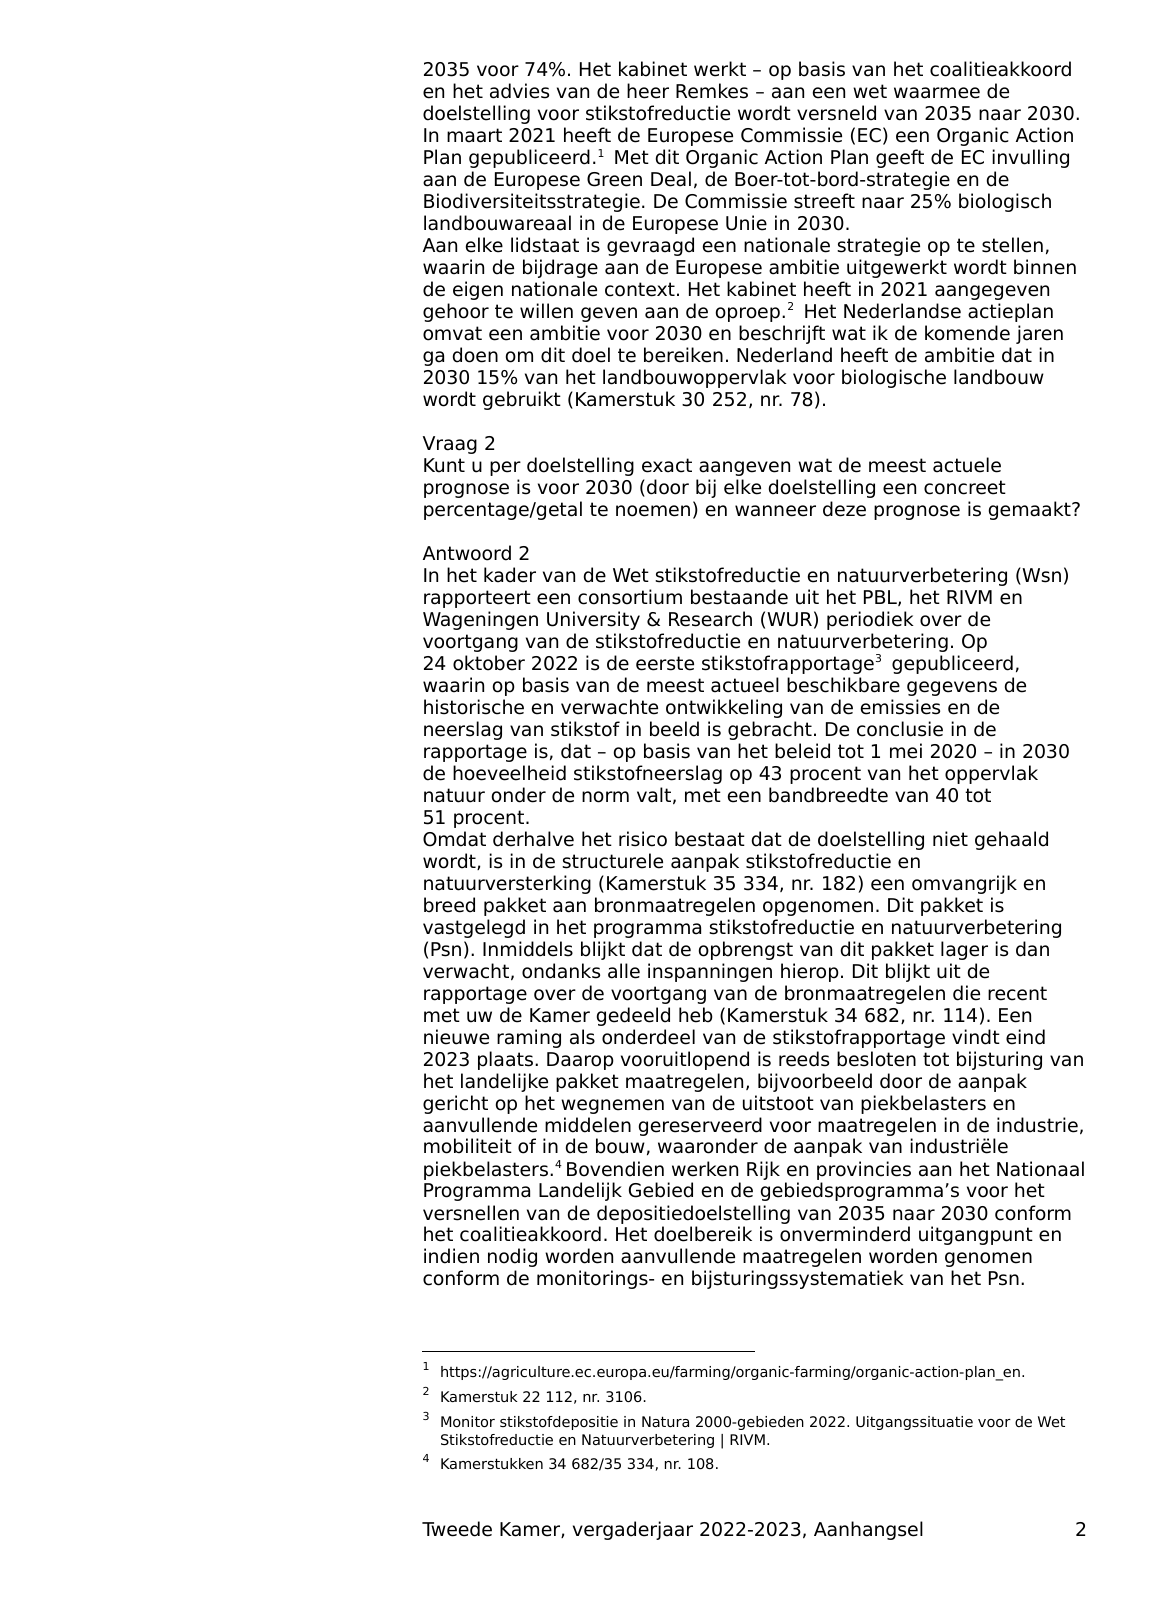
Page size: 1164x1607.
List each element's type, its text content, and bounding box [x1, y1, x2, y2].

text Kamerstukken 34 682/35 334, nr. 108. [422, 1452, 1087, 1474]
text Omdat derhalve het risico bestaat dat de doelstelling niet gehaald wordt, is in de structurele aanpak stikstofreductie en natuurversterking (Kamerstuk 35 334, nr. 182) een omvangrijk en breed pakket aan bronmaatregelen opgenomen. Dit pakket is vastgelegd in het programma stikstofreductie en natuurverbetering (Psn). Inmiddels blijkt dat de opbrengst van dit pakket lager is dan verwacht, ondanks alle inspanningen hierop. Dit blijkt uit de rapportage over de voortgang van de bronmaatregelen die recent met uw de Kamer gedeeld heb (Kamerstuk 34 682, nr. 114). Een nieuwe raming als onderdeel van de stikstofrapportage vindt eind 2023 plaats. Daarop vooruitlopend is reeds besloten tot bijsturing van het landelijke pakket maatregelen, bijvoorbeeld door de aanpak gericht op het wegnemen van de uitstoot van piekbelasters en aanvullende middelen gereserveerd voor maatregelen in de industrie, mobiliteit of in de bouw, waaronder de aanpak van industriële piekbelasters.Bovendien werken Rijk en provincies aan het Nationaal Programma Landelijk Gebied en de gebiedsprogramma’s voor het versnellen van de depositiedoelstelling van 2035 naar 2030 conform het coalitieakkoord. Het doelbereik is onverminderd uitgangpunt en indien nodig worden aanvullende maatregelen worden genomen conform de monitorings- en bijsturingssystematiek van het Psn. [422, 829, 1087, 1290]
text 2035 voor 74%. Het kabinet werkt – op basis van het coalitieakkoord en het advies van de heer Remkes – aan een wet waarmee de doelstelling voor stikstofreductie wordt versneld van 2035 naar 2030. [422, 59, 1087, 125]
text Antwoord 2 [422, 543, 1087, 565]
text Vraag 2 [422, 433, 1087, 455]
text Monitor stikstofdepositie in Natura 2000-gebieden 2022. Uitgangssituatie voor de Wet Stikstofreductie en Natuurverbetering | RIVM. [422, 1410, 1087, 1449]
text https://agriculture.ec.europa.eu/farming/organic-farming/organic-action-plan_en. [422, 1360, 1087, 1382]
text Kunt u per doelstelling exact aangeven wat de meest actuele prognose is voor 2030 (door bij elke doelstelling een concreet percentage/getal te noemen) en wanneer deze prognose is gemaakt? [422, 455, 1087, 521]
text Kamerstuk 22 112, nr. 3106. [422, 1385, 1087, 1407]
text In maart 2021 heeft de Europese Commissie (EC) een Organic Action Plan gepubliceerd. Met dit Organic Action Plan geeft de EC invulling aan de Europese Green Deal, de Boer-tot-bord-strategie en de Biodiversiteitsstrategie. De Commissie streeft naar 25% biologisch landbouwareaal in de Europese Unie in 2030. [422, 125, 1087, 235]
text Aan elke lidstaat is gevraagd een nationale strategie op te stellen, waarin de bijdrage aan de Europese ambitie uitgewerkt wordt binnen de eigen nationale context. Het kabinet heeft in 2021 aangegeven gehoor te willen geven aan de oproep. Het Nederlandse actieplan omvat een ambitie voor 2030 en beschrijft wat ik de komende jaren ga doen om dit doel te bereiken. Nederland heeft de ambitie dat in 2030 15% van het landbouwoppervlak voor biologische landbouw wordt gebruikt (Kamerstuk 30 252, nr. 78). [422, 235, 1087, 411]
text In het kader van de Wet stikstofreductie en natuurverbetering (Wsn) rapporteert een consortium bestaande uit het PBL, het RIVM en Wageningen University & Research (WUR) periodiek over de voortgang van de stikstofreductie en natuurverbetering. Op 24 oktober 2022 is de eerste stikstofrapportage gepubliceerd, waarin op basis van de meest actueel beschikbare gegevens de historische en verwachte ontwikkeling van de emissies en de neerslag van stikstof in beeld is gebracht. De conclusie in de rapportage is, dat – op basis van het beleid tot 1 mei 2020 – in 2030 de hoeveelheid stikstofneerslag op 43 procent van het oppervlak natuur onder de norm valt, met een bandbreedte van 40 tot 51 procent. [422, 565, 1087, 829]
